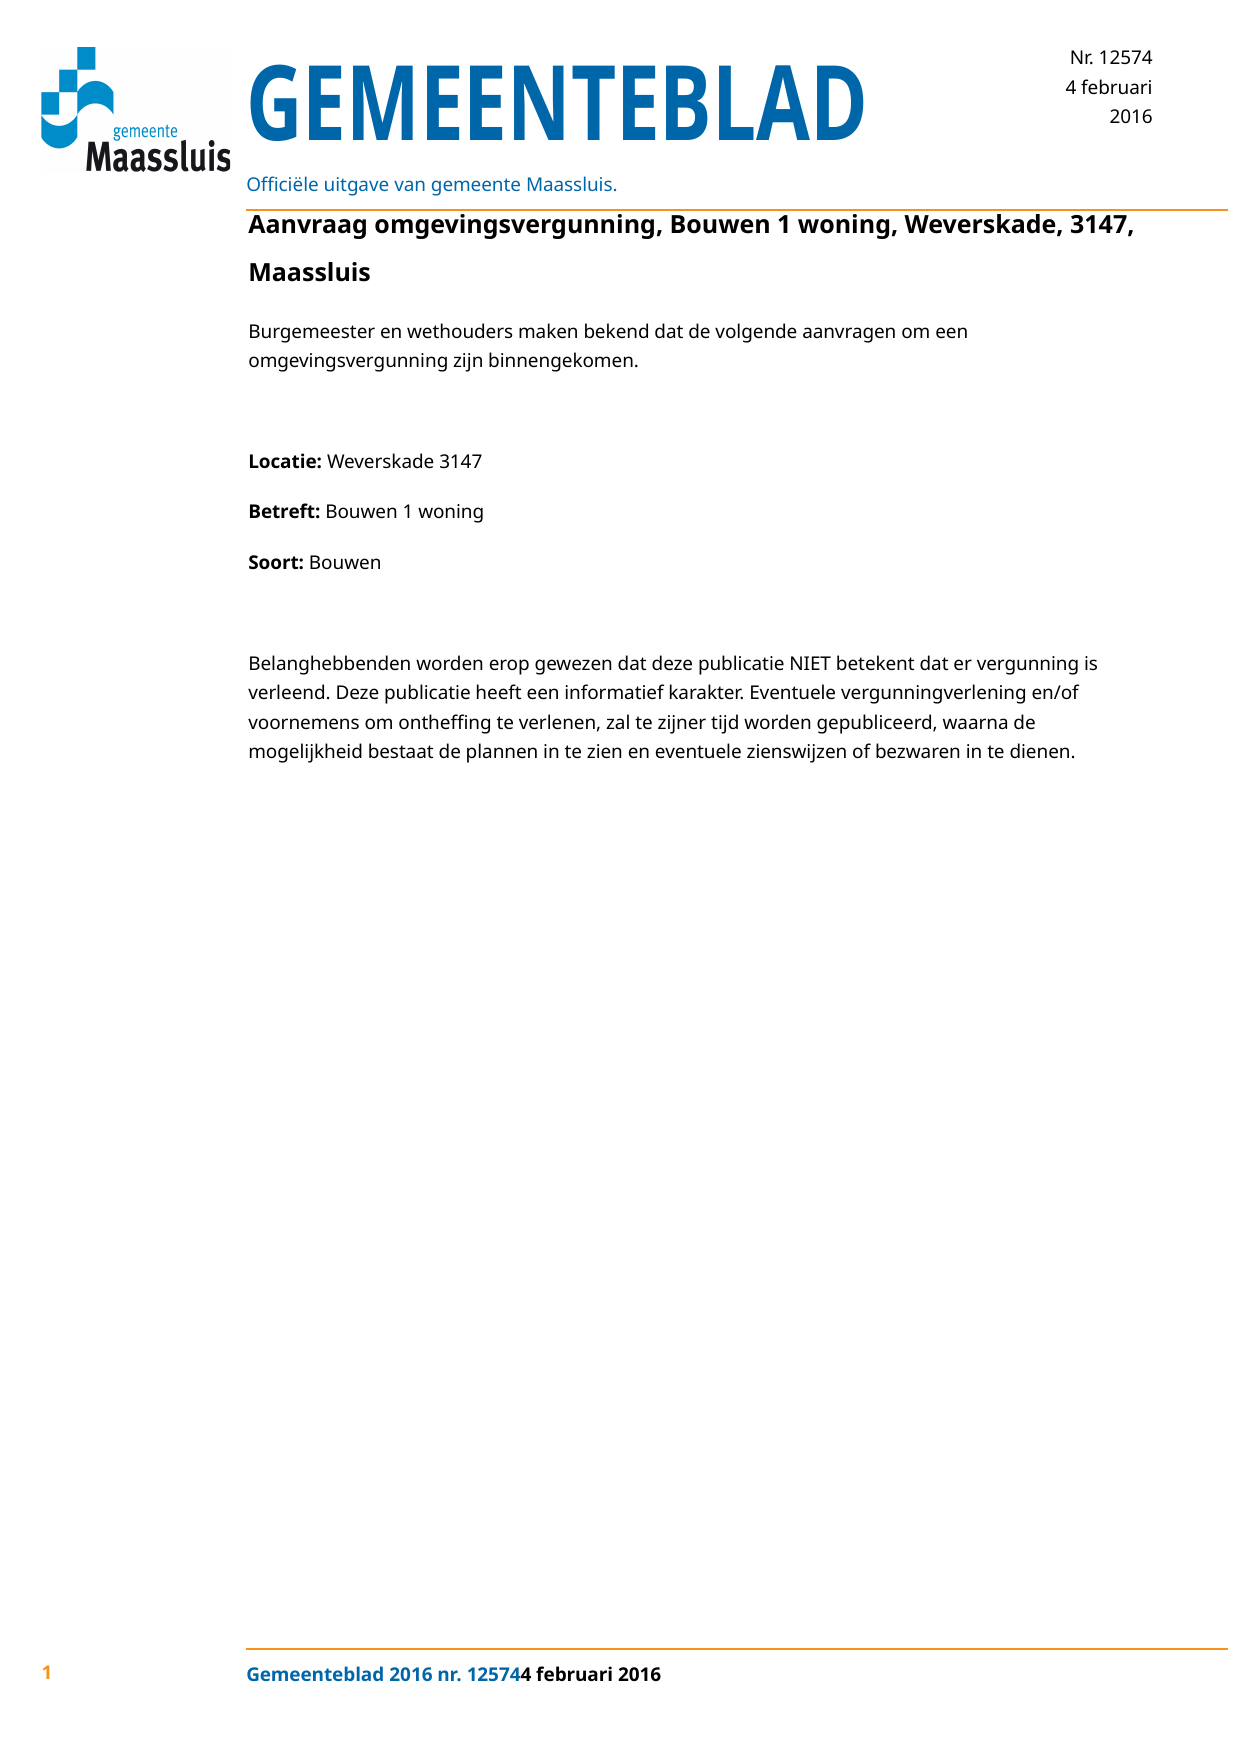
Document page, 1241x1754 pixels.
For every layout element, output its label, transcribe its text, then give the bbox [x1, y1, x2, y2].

picture [41, 47, 77, 92]
text Locatie: Weverskade 3147 [248, 448, 1152, 474]
text Belanghebbenden worden erop gewezen dat deze publicatie NIET betekent dat er vergunning is verleend. Deze publicatie heeft een informatief karakter. Eventuele vergunningverlening en/of voornemens om ontheffing te verlenen, zal te zijner tijd worden gepubliceerd, waarna de mogelijkheid bestaat de plannen in te zien en eventuele zienswijzen of bezwaren in te dienen. [248, 650, 1152, 764]
text Burgemeester en wethouders maken bekend dat de volgende aanvragen om een omgevingsvergunning zijn binnengekomen. [248, 318, 1152, 373]
text Aanvraag omgevingsvergunning, Bouwen 1 woning, Weverskade, 3147, Maassluis [248, 211, 1152, 288]
text Soort: Bouwen [248, 549, 1152, 575]
text Betreft: Bouwen 1 woning [248, 499, 1152, 524]
picture [41, 47, 231, 172]
